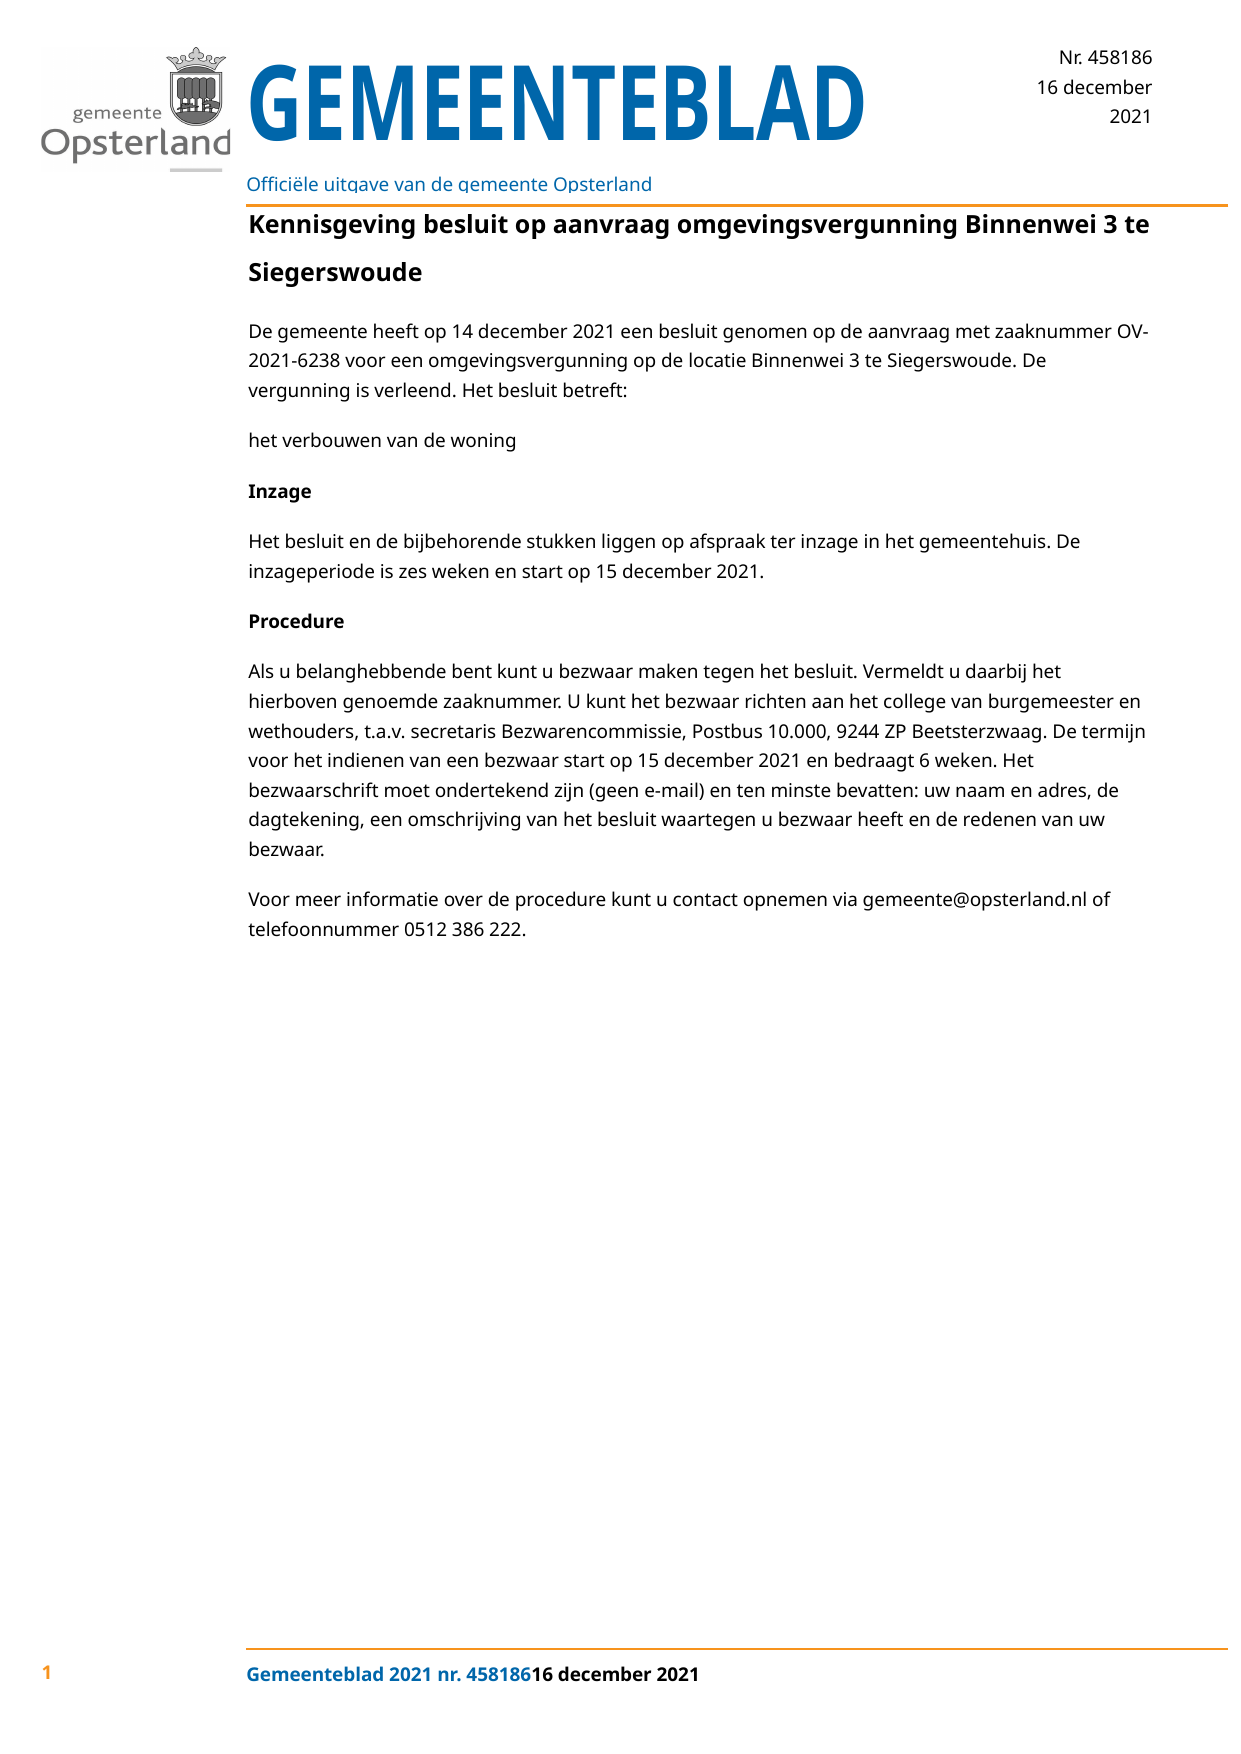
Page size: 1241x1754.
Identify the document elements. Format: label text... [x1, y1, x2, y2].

text het verbouwen van de woning [248, 427, 1152, 453]
text Het besluit en de bijbehorende stukken liggen op afspraak ter inzage in het gemeentehuis. De inzageperiode is zes weken en start op 15 december 2021. [248, 528, 1152, 584]
text Kennisgeving besluit op aanvraag omgevingsvergunning Binnenwei 3 te Siegerswoude [248, 207, 1152, 288]
text Inzage [248, 478, 1152, 504]
text Voor meer informatie over de procedure kunt u contact opnemen via gemeente@opsterland.nl of telefoonnummer 0512 386 222. [248, 887, 1152, 942]
text De gemeente heeft op 14 december 2021 een besluit genomen op de aanvraag met zaaknummer OV-2021-6238 voor een omgevingsvergunning op de locatie Binnenwei 3 te Siegerswoude. De vergunning is verleend. Het besluit betreft: [248, 318, 1152, 403]
picture [41, 47, 231, 172]
text Als u belanghebbende bent kunt u bezwaar maken tegen het besluit. Vermeldt u daarbij het hierboven genoemde zaaknummer. U kunt het bezwaar richten aan het college van burgemeester en wethouders, t.a.v. secretaris Bezwarencommissie, Postbus 10.000, 9244 ZP Beetsterzwaag. De termijn voor het indienen van een bezwaar start op 15 december 2021 en bedraagt 6 weken. Het bezwaarschrift moet ondertekend zijn (geen e-mail) en ten minste bevatten: uw naam en adres, de dagtekening, een omschrijving van het besluit waartegen u bezwaar heeft en de redenen van uw bezwaar. [248, 659, 1152, 862]
text Procedure [248, 608, 1152, 634]
